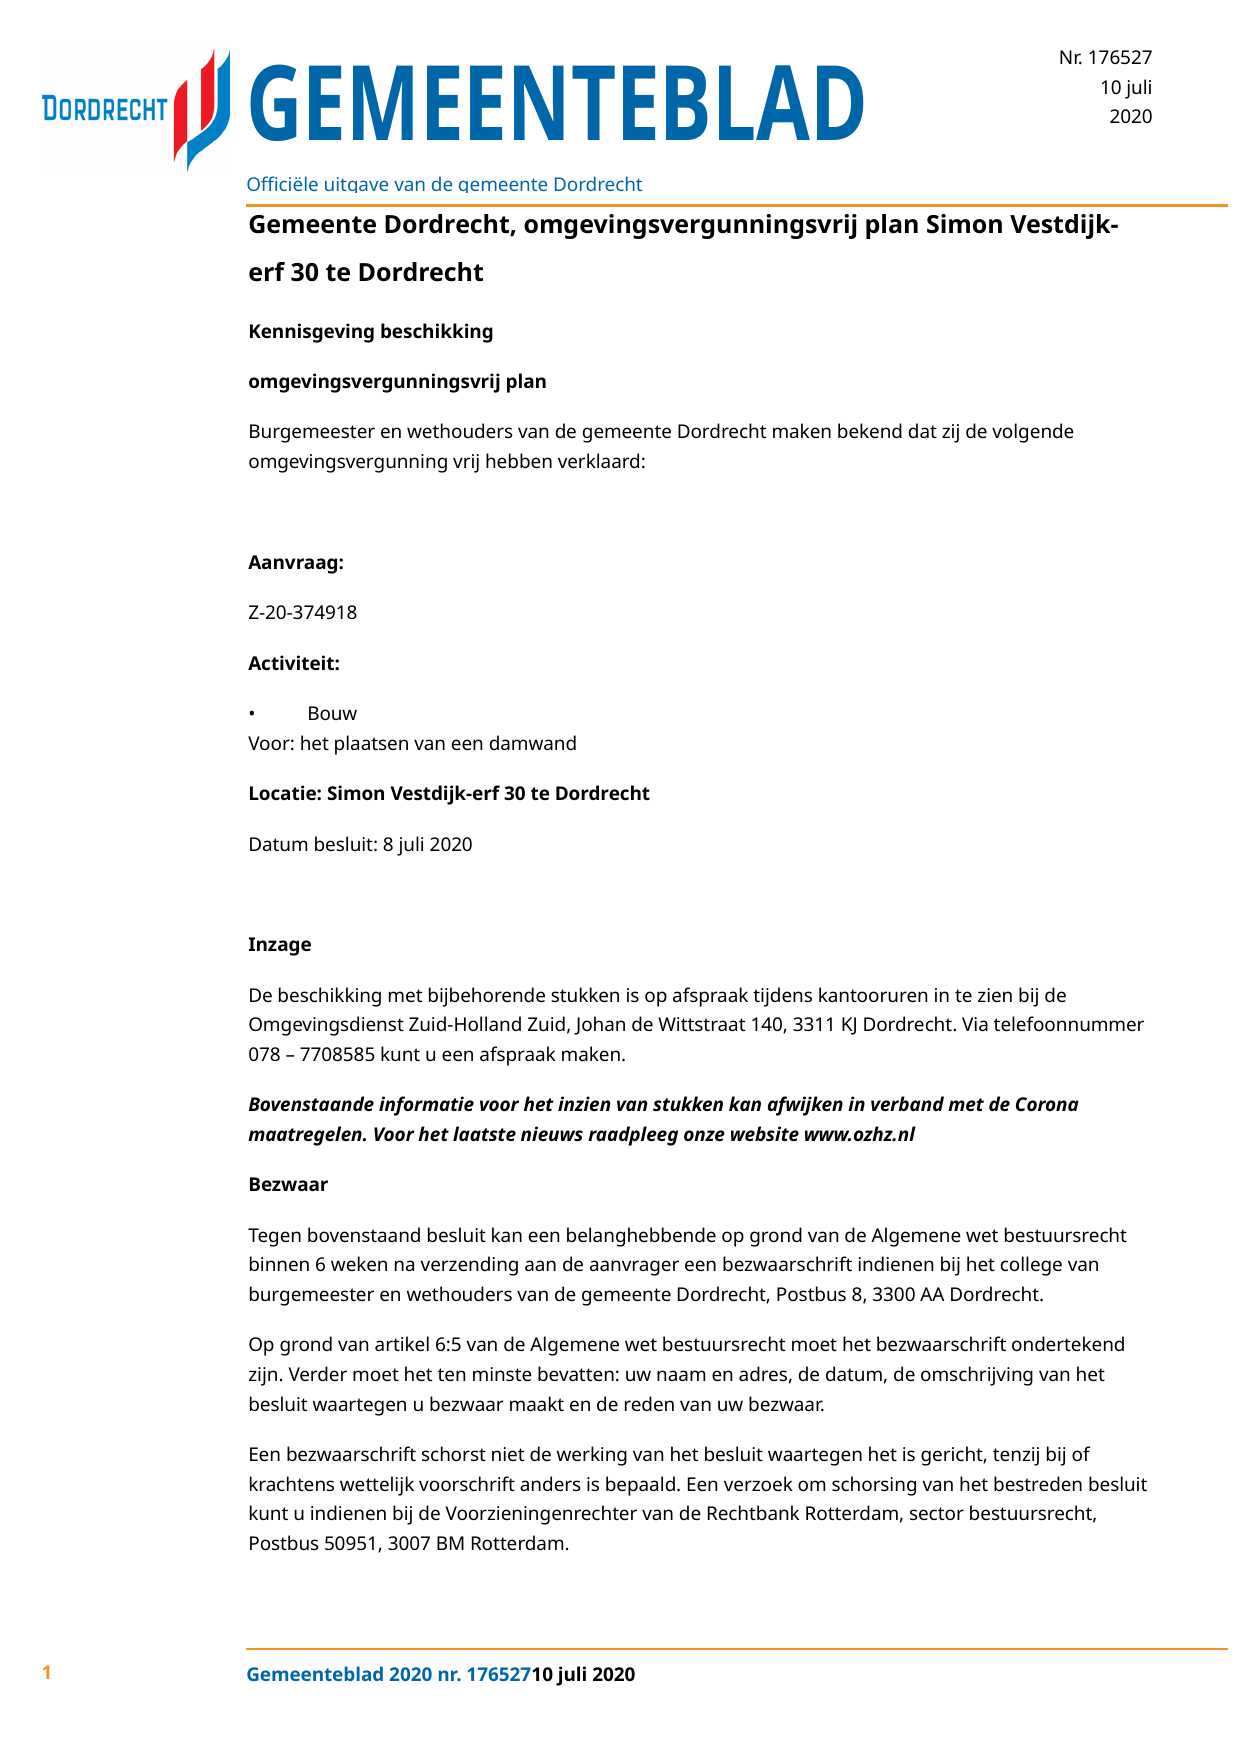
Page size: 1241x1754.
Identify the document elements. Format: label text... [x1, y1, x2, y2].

text Op grond van artikel 6:5 van de Algemene wet bestuursrecht moet het bezwaarschrift ondertekend zijn. Verder moet het ten minste bevatten: uw naam en adres, de datum, de omschrijving van het besluit waartegen u bezwaar maakt en de reden van uw bezwaar. [248, 1332, 1152, 1417]
text Kennisgeving beschikking [248, 318, 1152, 344]
text Tegen bovenstaand besluit kan een belanghebbende op grond van de Algemene wet bestuursrecht binnen 6 weken na verzending aan de aanvrager een bezwaarschrift indienen bij het college van burgemeester en wethouders van de gemeente Dordrecht, Postbus 8, 3300 AA Dordrecht. [248, 1222, 1152, 1307]
text Burgemeester en wethouders van de gemeente Dordrecht maken bekend dat zij de volgende omgevingsvergunning vrij hebben verklaard: [248, 419, 1152, 474]
text Bezwaar [248, 1172, 1152, 1197]
text omgevingsvergunningsvrij plan [248, 368, 1152, 394]
text Aanvraag: [248, 549, 1152, 575]
picture [41, 47, 231, 172]
text Gemeente Dordrecht, omgevingsvergunningsvrij plan Simon Vestdijk-erf 30 te Dordrecht [248, 207, 1152, 288]
text Een bezwaarschrift schorst niet de werking van het besluit waartegen het is gericht, tenzij bij of krachtens wettelijk voorschrift anders is bepaald. Een verzoek om schorsing van het bestreden besluit kunt u indienen bij de Voorzieningenrechter van de Rechtbank Rotterdam, sector bestuursrecht, Postbus 50951, 3007 BM Rotterdam. [248, 1441, 1152, 1556]
text Inzage [248, 932, 1152, 957]
text Activiteit: [248, 650, 1152, 676]
text De beschikking met bijbehorende stukken is op afspraak tijdens kantooruren in te zien bij de Omgevingsdienst Zuid-Holland Zuid, Johan de Wittstraat 140, 3311 KJ Dordrecht. Via telefoonnummer 078 – 7708585 kunt u een afspraak maken. [248, 982, 1152, 1067]
text Datum besluit: 8 juli 2020 [248, 831, 1152, 857]
text Locatie: Simon Vestdijk-erf 30 te Dordrecht [248, 780, 1152, 806]
text Voor: het plaatsen van een damwand [248, 730, 1152, 756]
text Bovenstaande informatie voor het inzien van stukken kan afwijken in verband met de Corona maatregelen. Voor het laatste nieuws raadpleeg onze website www.ozhz.nl [248, 1092, 1152, 1147]
text Z-20-374918 [248, 599, 1152, 625]
list Bouw [248, 700, 1152, 726]
